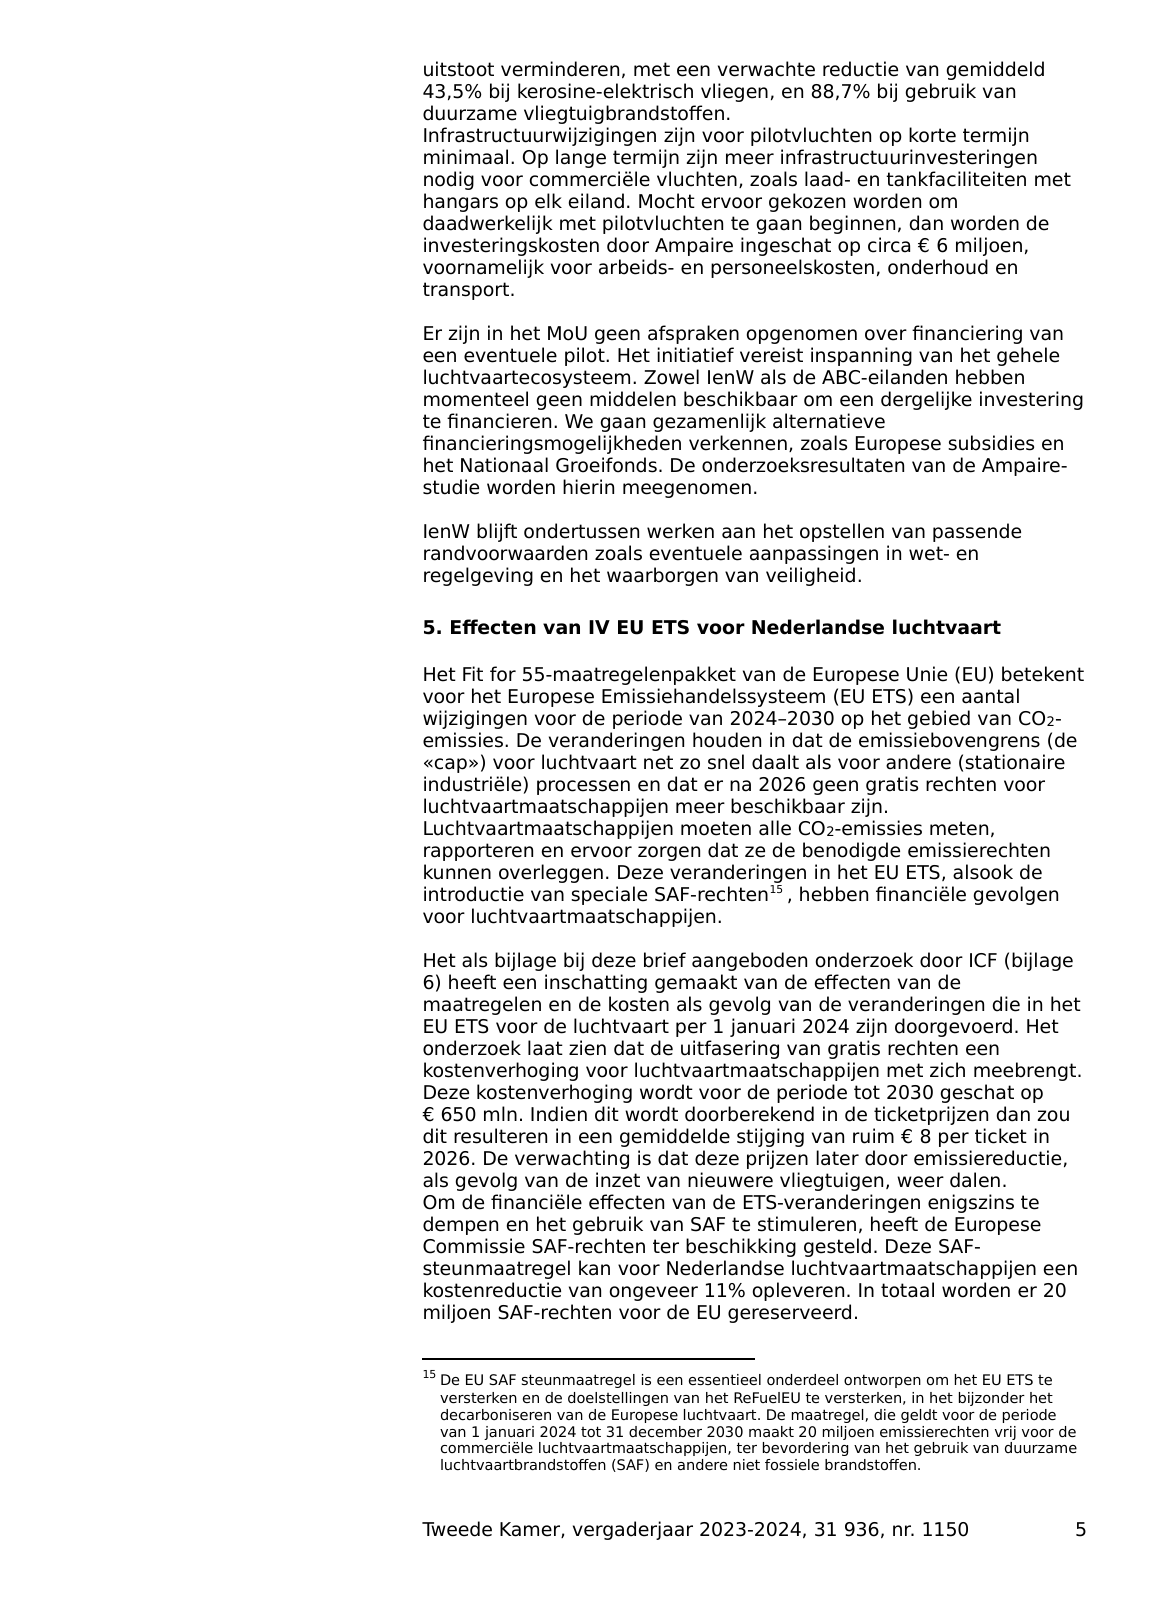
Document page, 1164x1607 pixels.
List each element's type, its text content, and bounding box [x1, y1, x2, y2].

text Er zijn in het MoU geen afspraken opgenomen over financiering van een eventuele pilot. Het initiatief vereist inspanning van het gehele luchtvaartecosysteem. Zowel IenW als de ABC-eilanden hebben momenteel geen middelen beschikbaar om een dergelijke investering te financieren. We gaan gezamenlijk alternatieve financieringsmogelijkheden verkennen, zoals Europese subsidies en het Nationaal Groeifonds. De onderzoeksresultaten van de Ampaire-studie worden hierin meegenomen. [422, 323, 1087, 499]
subtitle 5. Effecten van IV EU ETS voor Nederlandse luchtvaart [422, 617, 1087, 639]
text IenW blijft ondertussen werken aan het opstellen van passende randvoorwaarden zoals eventuele aanpassingen in wet- en regelgeving en het waarborgen van veiligheid. [422, 521, 1087, 587]
text Infrastructuurwijzigingen zijn voor pilotvluchten op korte termijn minimaal. Op lange termijn zijn meer infrastructuurinvesteringen nodig voor commerciële vluchten, zoals laad- en tankfaciliteiten met hangars op elk eiland. Mocht ervoor gekozen worden om daadwerkelijk met pilotvluchten te gaan beginnen, dan worden de investeringskosten door Ampaire ingeschat op circa € 6 miljoen, voornamelijk voor arbeids- en personeelskosten, onderhoud en transport. [422, 125, 1087, 301]
text Om de financiële effecten van de ETS-veranderingen enigszins te dempen en het gebruik van SAF te stimuleren, heeft de Europese Commissie SAF-rechten ter beschikking gesteld. Deze SAF-steunmaatregel kan voor Nederlandse luchtvaartmaatschappijen een kostenreductie van ongeveer 11% opleveren. In totaal worden er 20 miljoen SAF-rechten voor de EU gereserveerd. [422, 1192, 1087, 1323]
text Het Fit for 55-maatregelenpakket van de Europese Unie (EU) betekent voor het Europese Emissiehandelssysteem (EU ETS) een aantal wijzigingen voor de periode van 2024–2030 op het gebied van CO2-emissies. De veranderingen houden in dat de emissiebovengrens (de «cap») voor luchtvaart net zo snel daalt als voor andere (stationaire industriële) processen en dat er na 2026 geen gratis rechten voor luchtvaartmaatschappijen meer beschikbaar zijn. Luchtvaartmaatschappijen moeten alle CO2-emissies meten, rapporteren en ervoor zorgen dat ze de benodigde emissierechten kunnen overleggen. Deze veranderingen in het EU ETS, alsook de introductie van speciale SAF-rechten, hebben financiële gevolgen voor luchtvaartmaatschappijen. [422, 664, 1087, 928]
text uitstoot verminderen, met een verwachte reductie van gemiddeld 43,5% bij kerosine-elektrisch vliegen, en 88,7% bij gebruik van duurzame vliegtuigbrandstoffen. [422, 59, 1087, 125]
text Het als bijlage bij deze brief aangeboden onderzoek door ICF (bijlage 6) heeft een inschatting gemaakt van de effecten van de maatregelen en de kosten als gevolg van de veranderingen die in het EU ETS voor de luchtvaart per 1 januari 2024 zijn doorgevoerd. Het onderzoek laat zien dat de uitfasering van gratis rechten een kostenverhoging voor luchtvaartmaatschappijen met zich meebrengt. Deze kostenverhoging wordt voor de periode tot 2030 geschat op € 650 mln. Indien dit wordt doorberekend in de ticketprijzen dan zou dit resulteren in een gemiddelde stijging van ruim € 8 per ticket in 2026. De verwachting is dat deze prijzen later door emissiereductie, als gevolg van de inzet van nieuwere vliegtuigen, weer dalen. [422, 950, 1087, 1192]
text De EU SAF steunmaatregel is een essentieel onderdeel ontworpen om het EU ETS te versterken en de doelstellingen van het ReFuelEU te versterken, in het bijzonder het decarboniseren van de Europese luchtvaart. De maatregel, die geldt voor de periode van 1 januari 2024 tot 31 december 2030 maakt 20 miljoen emissierechten vrij voor de commerciële luchtvaartmaatschappijen, ter bevordering van het gebruik van duurzame luchtvaartbrandstoffen (SAF) en andere niet fossiele brandstoffen. [422, 1368, 1087, 1474]
